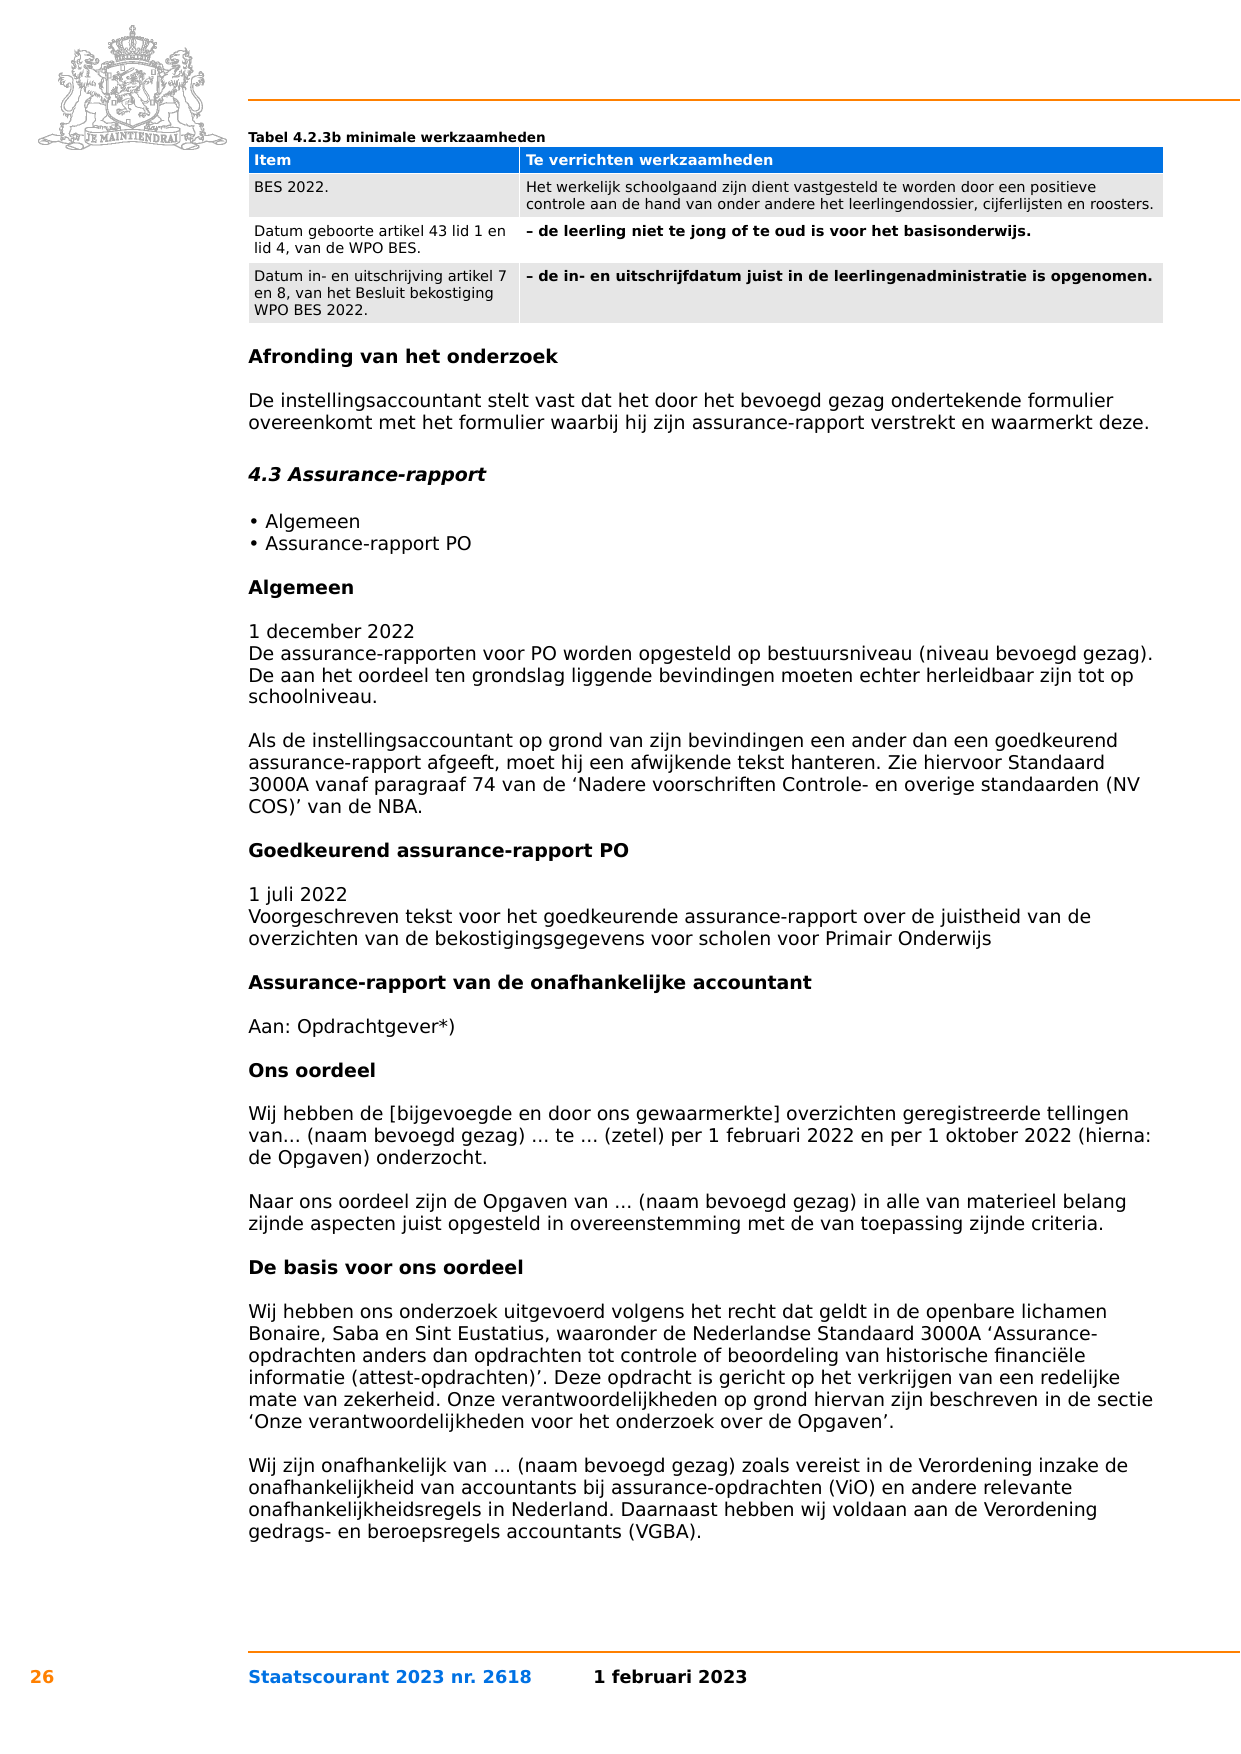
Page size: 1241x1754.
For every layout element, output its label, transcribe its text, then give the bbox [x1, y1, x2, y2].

text 1 december 2022 [248, 621, 1163, 642]
table_cell – de in- en uitschrijfdatum juist in de leerlingenadministratie is opgenomen. [520, 263, 1163, 323]
text Wij hebben ons onderzoek uitgevoerd volgens het recht dat geldt in de openbare lichamen Bonaire, Saba en Sint Eustatius, waaronder de Nederlandse Standaard 3000A ‘Assurance-opdrachten anders dan opdrachten tot controle of beoordeling van historische financiële informatie (attest-opdrachten)’. Deze opdracht is gericht op het verkrijgen van een redelijke mate van zekerheid. Onze verantwoordelijkheden op grond hiervan zijn beschreven in de sectie ‘Onze verantwoordelijkheden voor het onderzoek over de Opgaven’. [248, 1301, 1163, 1433]
table_cell BES 2022. [249, 174, 519, 217]
text Naar ons oordeel zijn de Opgaven van ... (naam bevoegd gezag) in alle van materieel belang zijnde aspecten juist opgesteld in overeenstemming met de van toepassing zijnde criteria. [248, 1191, 1163, 1235]
text De assurance-rapporten voor PO worden opgesteld op bestuursniveau (niveau bevoegd gezag). De aan het oordeel ten grondslag liggende bevindingen moeten echter herleidbaar zijn tot op schoolniveau. [248, 642, 1163, 708]
text • Assurance-rapport PO [248, 533, 1163, 555]
table_cell Te verrichten werkzaamheden [520, 147, 1163, 173]
table_header Tabel 4.2.3b minimale werkzaamheden [248, 130, 1163, 146]
subtitle Ons oordeel [248, 1059, 1163, 1081]
text Voorgeschreven tekst voor het goedkeurende assurance-rapport over de juistheid van de overzichten van de bekostigingsgegevens voor scholen voor Primair Onderwijs [248, 906, 1163, 950]
text Wij hebben de [bijgevoegde en door ons gewaarmerkte] overzichten geregistreerde tellingen van... (naam bevoegd gezag) ... te ... (zetel) per 1 februari 2022 en per 1 oktober 2022 (hierna: de Opgaven) onderzocht. [248, 1103, 1163, 1169]
text 1 juli 2022 [248, 884, 1163, 906]
picture [38, 25, 227, 150]
table_cell Het werkelijk schoolgaand zijn dient vastgesteld te worden door een positieve controle aan de hand van onder andere het leerlingendossier, cijferlijsten en roosters. [520, 174, 1163, 217]
text Als de instellingsaccountant op grond van zijn bevindingen een ander dan een goedkeurend assurance-rapport afgeeft, moet hij een afwijkende tekst hanteren. Zie hiervoor Standaard 3000A vanaf paragraaf 74 van de ‘Nadere voorschriften Controle- en overige standaarden (NV COS)’ van de NBA. [248, 730, 1163, 818]
table_cell Item [249, 147, 519, 173]
subtitle Assurance-rapport van de onafhankelijke accountant [248, 972, 1163, 994]
subtitle Algemeen [248, 577, 1163, 599]
subtitle 4.3 Assurance-rapport [248, 464, 1163, 486]
text De instellingsaccountant stelt vast dat het door het bevoegd gezag ondertekende formulier overeenkomt met het formulier waarbij hij zijn assurance-rapport verstrekt en waarmerkt deze. [248, 390, 1163, 434]
subtitle Afronding van het onderzoek [248, 346, 1163, 368]
table_cell – de leerling niet te jong of te oud is voor het basisonderwijs. [520, 219, 1163, 262]
text Wij zijn onafhankelijk van ... (naam bevoegd gezag) zoals vereist in de Verordening inzake de onafhankelijkheid van accountants bij assurance-opdrachten (ViO) en andere relevante onafhankelijkheidsregels in Nederland. Daarnaast hebben wij voldaan aan de Verordening gedrags- en beroepsregels accountants (VGBA). [248, 1454, 1163, 1542]
text Aan: Opdrachtgever*) [248, 1016, 1163, 1038]
table_cell Datum in- en uitschrijving artikel 7 en 8, van het Besluit bekostiging WPO BES 2022. [249, 263, 519, 323]
text • Algemeen [248, 511, 1163, 533]
subtitle Goedkeurend assurance-rapport PO [248, 840, 1163, 862]
table_cell Datum geboorte artikel 43 lid 1 en lid 4, van de WPO BES. [249, 219, 519, 262]
subtitle De basis voor ons oordeel [248, 1257, 1163, 1279]
